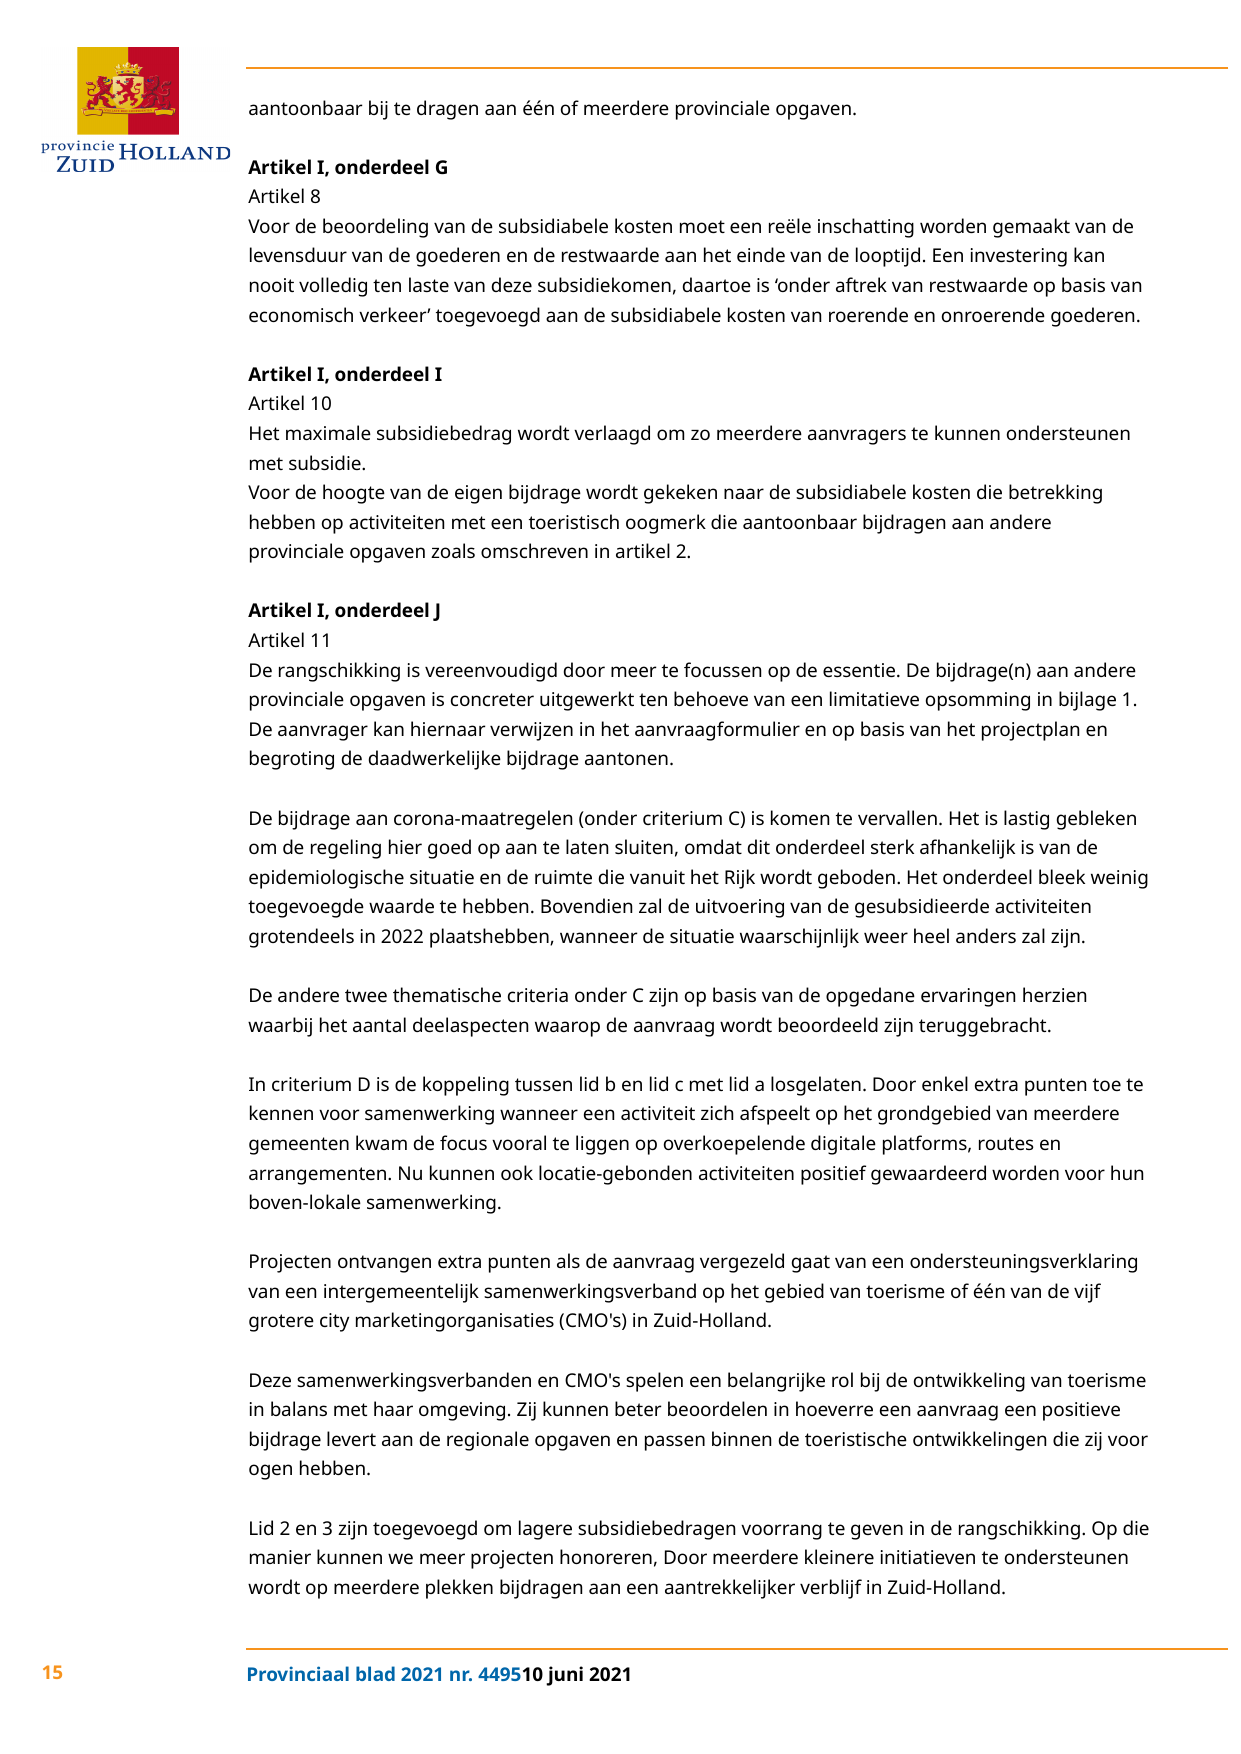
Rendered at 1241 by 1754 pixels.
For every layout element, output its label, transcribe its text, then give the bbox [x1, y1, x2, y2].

text Voor de hoogte van de eigen bijdrage wordt gekeken naar de subsidiabele kosten die betrekking hebben op activiteiten met een toeristisch oogmerk die aantoonbaar bijdragen aan andere provinciale opgaven zoals omschreven in artikel 2. [248, 479, 1152, 564]
picture [41, 47, 231, 172]
text De bijdrage aan corona-maatregelen (onder criterium C) is komen te vervallen. Het is lastig gebleken om de regeling hier goed op aan te laten sluiten, omdat dit onderdeel sterk afhankelijk is van de epidemiologische situatie en de ruimte die vanuit het Rijk wordt geboden. Het onderdeel bleek weinig toegevoegde waarde te hebben. Bovendien zal de uitvoering van de gesubsidieerde activiteiten grotendeels in 2022 plaatshebben, wanneer de situatie waarschijnlijk weer heel anders zal zijn. [248, 805, 1152, 949]
text Lid 2 en 3 zijn toegevoegd om lagere subsidiebedragen voorrang te geven in de rangschikking. Op die manier kunnen we meer projecten honoreren, Door meerdere kleinere initiatieven te ondersteunen wordt op meerdere plekken bijdragen aan een aantrekkelijker verblijf in Zuid-Holland. [248, 1515, 1152, 1600]
text Het maximale subsidiebedrag wordt verlaagd om zo meerdere aanvragers te kunnen ondersteunen met subsidie. [248, 420, 1152, 476]
text Deze samenwerkingsverbanden en CMO's spelen een belangrijke rol bij de ontwikkeling van toerisme in balans met haar omgeving. Zij kunnen beter beoordelen in hoeverre een aanvraag een positieve bijdrage levert aan de regionale opgaven en passen binnen de toeristische ontwikkelingen die zij voor ogen hebben. [248, 1367, 1152, 1481]
text Voor de beoordeling van de subsidiabele kosten moet een reële inschatting worden gemaakt van de levensduur van de goederen en de restwaarde aan het einde van de looptijd. Een investering kan nooit volledig ten laste van deze subsidiekomen, daartoe is ‘onder aftrek van restwaarde op basis van economisch verkeer’ toegevoegd aan de subsidiabele kosten van roerende en onroerende goederen. [248, 213, 1152, 328]
text Projecten ontvangen extra punten als de aanvraag vergezeld gaat van een ondersteuningsverklaring van een intergemeentelijk samenwerkingsverband op het gebied van toerisme of één van de vijf grotere city marketingorganisaties (CMO's) in Zuid-Holland. [248, 1248, 1152, 1333]
text Artikel 11 [248, 627, 1152, 653]
text Artikel 8 [248, 183, 1152, 209]
text De andere twee thematische criteria onder C zijn op basis van de opgedane ervaringen herzien waarbij het aantal deelaspecten waarop de aanvraag wordt beoordeeld zijn teruggebracht. [248, 982, 1152, 1038]
text Artikel 10 [248, 391, 1152, 416]
text Artikel I, onderdeel J [248, 598, 1152, 623]
text De rangschikking is vereenvoudigd door meer te focussen op de essentie. De bijdrage(n) aan andere provinciale opgaven is concreter uitgewerkt ten behoeve van een limitatieve opsomming in bijlage 1. De aanvrager kan hiernaar verwijzen in het aanvraagformulier en op basis van het projectplan en begroting de daadwerkelijke bijdrage aantonen. [248, 657, 1152, 771]
text aantoonbaar bij te dragen aan één of meerdere provinciale opgaven. [248, 95, 1152, 121]
text In criterium D is de koppeling tussen lid b en lid c met lid a losgelaten. Door enkel extra punten toe te kennen voor samenwerking wanneer een activiteit zich afspeelt op het grondgebied van meerdere gemeenten kwam de focus vooral te liggen op overkoepelende digitale platforms, routes en arrangementen. Nu kunnen ook locatie-gebonden activiteiten positief gewaardeerd worden voor hun boven-lokale samenwerking. [248, 1071, 1152, 1215]
text Artikel I, onderdeel I [248, 361, 1152, 387]
text Artikel I, onderdeel G [248, 154, 1152, 180]
